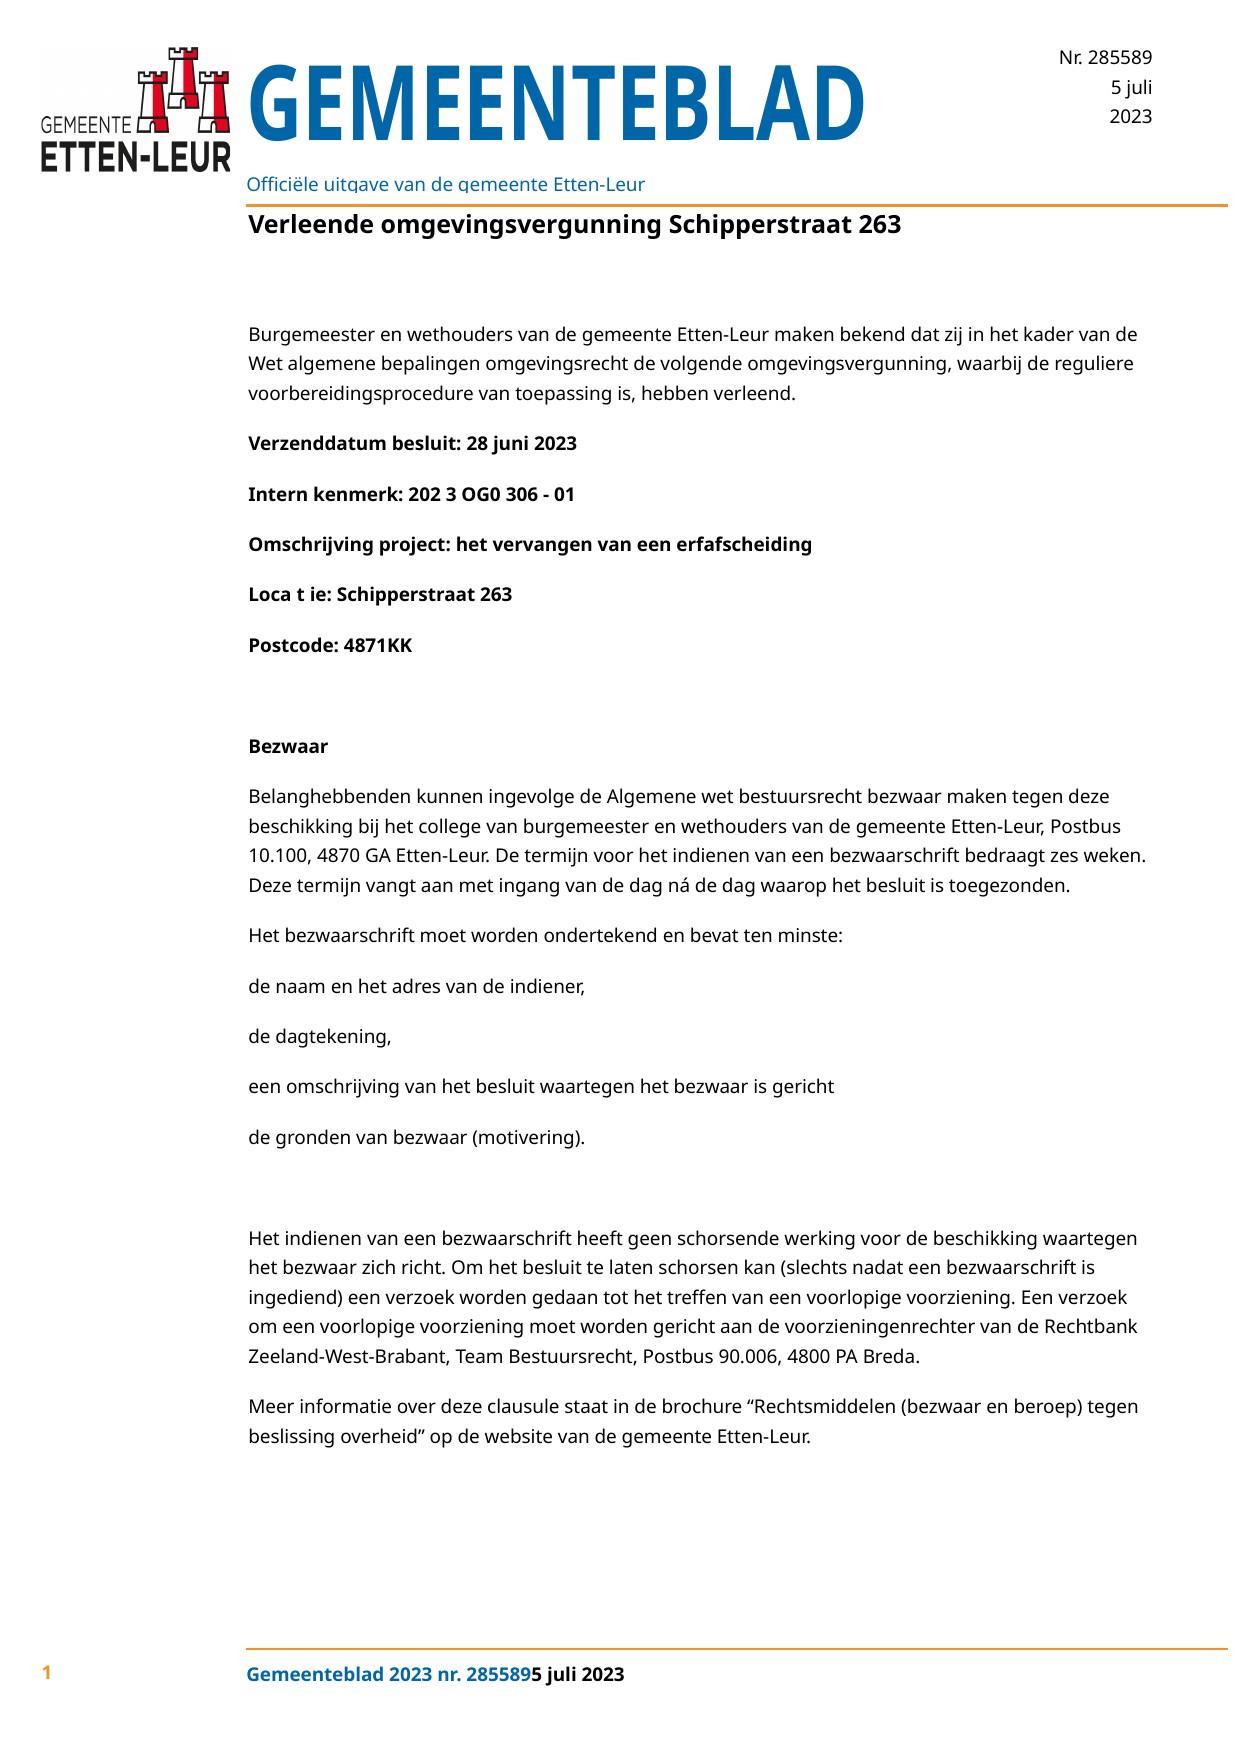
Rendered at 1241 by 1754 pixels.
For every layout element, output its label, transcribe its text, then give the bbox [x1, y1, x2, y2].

text Verleende omgevingsvergunning Schipperstraat 263 [248, 207, 1152, 241]
text Verzenddatum besluit: 28 juni 2023 [248, 430, 1152, 456]
text Meer informatie over deze clausule staat in de brochure “Rechtsmiddelen (bezwaar en beroep) tegen beslissing overheid” op de website van de gemeente Etten-Leur. [248, 1394, 1152, 1449]
text Bezwaar [248, 733, 1152, 758]
text de gronden van bezwaar (motivering). [248, 1124, 1152, 1150]
text Burgemeester en wethouders van de gemeente Etten-Leur maken bekend dat zij in het kader van de Wet algemene bepalingen omgevingsrecht de volgende omgevingsvergunning, waarbij de reguliere voorbereidingsprocedure van toepassing is, hebben verleend. [248, 321, 1152, 406]
text Het indienen van een bezwaarschrift heeft geen schorsende werking voor de beschikking waartegen het bezwaar zich richt. Om het besluit te laten schorsen kan (slechts nadat een bezwaarschrift is ingediend) een verzoek worden gedaan tot het treffen van een voorlopige voorziening. Een verzoek om een voorlopige voorziening moet worden gericht aan de voorzieningenrechter van de Rechtbank Zeeland-West-Brabant, Team Bestuursrecht, Postbus 90.006, 4800 PA Breda. [248, 1225, 1152, 1369]
text Intern kenmerk: 202 3 OG0 306 - 01 [248, 481, 1152, 506]
text de naam en het adres van de indiener, [248, 973, 1152, 998]
text Loca t ie: Schipperstraat 263 [248, 582, 1152, 607]
text Het bezwaarschrift moet worden ondertekend en bevat ten minste: [248, 922, 1152, 948]
text Postcode: 4871KK [248, 632, 1152, 658]
text een omschrijving van het besluit waartegen het bezwaar is gericht [248, 1074, 1152, 1099]
text de dagtekening, [248, 1023, 1152, 1049]
text Omschrijving project: het vervangen van een erfafscheiding [248, 531, 1152, 557]
text Belanghebbenden kunnen ingevolge de Algemene wet bestuursrecht bezwaar maken tegen deze beschikking bij het college van burgemeester en wethouders van de gemeente Etten-Leur, Postbus 10.100, 4870 GA Etten-Leur. De termijn voor het indienen van een bezwaarschrift bedraagt zes weken. Deze termijn vangt aan met ingang van de dag ná de dag waarop het besluit is toegezonden. [248, 783, 1152, 898]
picture [41, 47, 231, 172]
